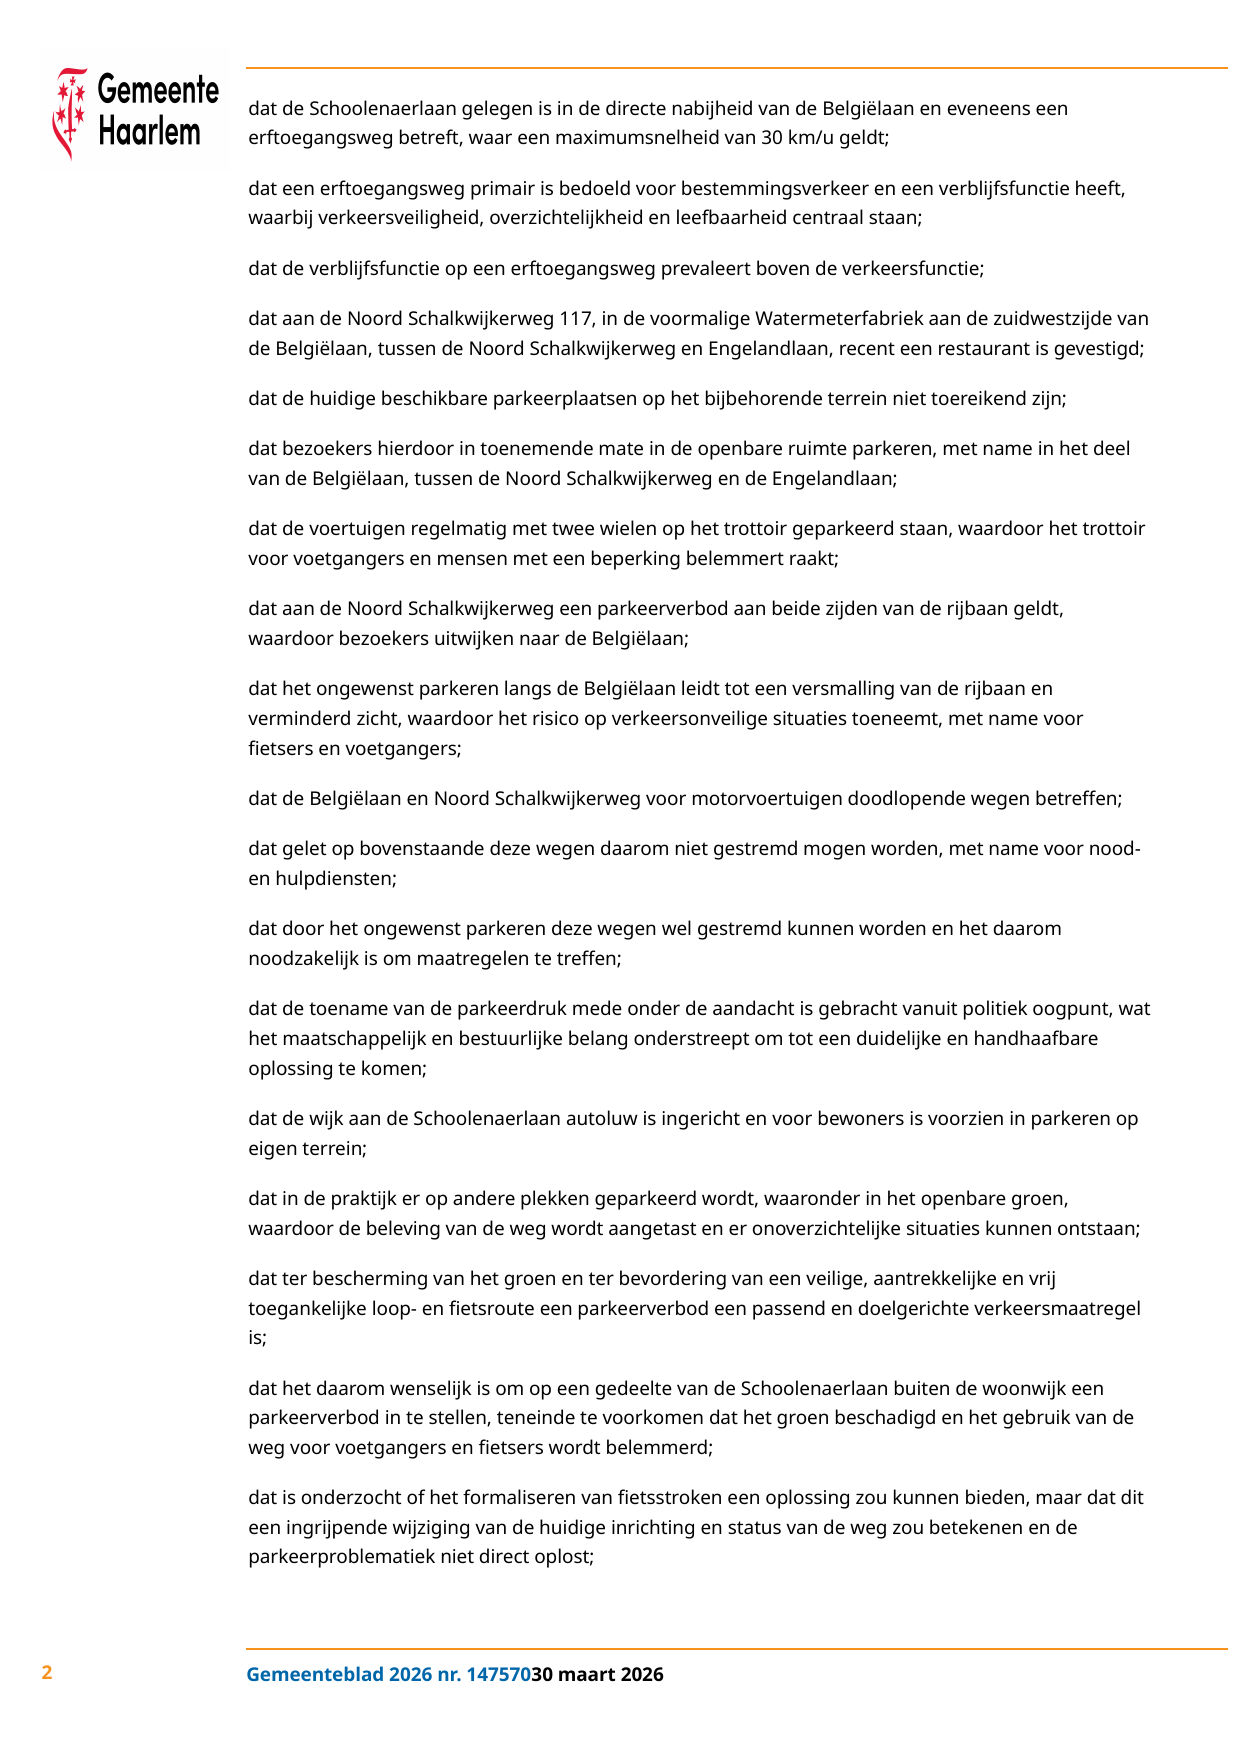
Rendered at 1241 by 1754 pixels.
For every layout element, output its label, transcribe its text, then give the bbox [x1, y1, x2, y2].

text dat de verblijfsfunctie op een erftoegangsweg prevaleert boven de verkeersfunctie; [248, 255, 1152, 281]
text dat de Schoolenaerlaan gelegen is in de directe nabijheid van de Belgiëlaan en eveneens een erftoegangsweg betreft, waar een maximumsnelheid van 30 km/u geldt; [248, 95, 1152, 150]
text dat de toename van de parkeerdruk mede onder de aandacht is gebracht vanuit politiek oogpunt, wat het maatschappelijk en bestuurlijke belang onderstreept om tot een duidelijke en handhaafbare oplossing te komen; [248, 996, 1152, 1081]
text dat aan de Noord Schalkwijkerweg 117, in de voormalige Watermeterfabriek aan de zuidwestzijde van de Belgiëlaan, tussen de Noord Schalkwijkerweg en Engelandlaan, recent een restaurant is gevestigd; [248, 305, 1152, 361]
text dat het ongewenst parkeren langs de Belgiëlaan leidt tot een versmalling van de rijbaan en verminderd zicht, waardoor het risico op verkeersonveilige situaties toeneemt, met name voor fietsers en voetgangers; [248, 676, 1152, 761]
picture [41, 47, 231, 172]
text dat de voertuigen regelmatig met twee wielen op het trottoir geparkeerd staan, waardoor het trottoir voor voetgangers en mensen met een beperking belemmert raakt; [248, 516, 1152, 571]
text dat de wijk aan de Schoolenaerlaan autoluw is ingericht en voor bewoners is voorzien in parkeren op eigen terrein; [248, 1105, 1152, 1161]
text dat bezoekers hierdoor in toenemende mate in de openbare ruimte parkeren, met name in het deel van de Belgiëlaan, tussen de Noord Schalkwijkerweg en de Engelandlaan; [248, 436, 1152, 491]
text dat is onderzocht of het formaliseren van fietsstroken een oplossing zou kunnen bieden, maar dat dit een ingrijpende wijziging van de huidige inrichting en status van de weg zou betekenen en de parkeerproblematiek niet direct oplost; [248, 1484, 1152, 1569]
text dat gelet op bovenstaande deze wegen daarom niet gestremd mogen worden, met name voor nood- en hulpdiensten; [248, 836, 1152, 891]
text dat ter bescherming van het groen en ter bevordering van een veilige, aantrekkelijke en vrij toegankelijke loop- en fietsroute een parkeerverbod een passend en doelgerichte verkeersmaatregel is; [248, 1265, 1152, 1350]
text dat de huidige beschikbare parkeerplaatsen op het bijbehorende terrein niet toereikend zijn; [248, 385, 1152, 411]
text dat een erftoegangsweg primair is bedoeld voor bestemmingsverkeer en een verblijfsfunctie heeft, waarbij verkeersveiligheid, overzichtelijkheid en leefbaarheid centraal staan; [248, 175, 1152, 230]
text dat in de praktijk er op andere plekken geparkeerd wordt, waaronder in het openbare groen, waardoor de beleving van de weg wordt aangetast en er onoverzichtelijke situaties kunnen ontstaan; [248, 1185, 1152, 1241]
text dat het daarom wenselijk is om op een gedeelte van de Schoolenaerlaan buiten de woonwijk een parkeerverbod in te stellen, teneinde te voorkomen dat het groen beschadigd en het gebruik van de weg voor voetgangers en fietsers wordt belemmerd; [248, 1375, 1152, 1460]
text dat de Belgiëlaan en Noord Schalkwijkerweg voor motorvoertuigen doodlopende wegen betreffen; [248, 785, 1152, 811]
text dat door het ongewenst parkeren deze wegen wel gestremd kunnen worden en het daarom noodzakelijk is om maatregelen te treffen; [248, 916, 1152, 971]
text dat aan de Noord Schalkwijkerweg een parkeerverbod aan beide zijden van de rijbaan geldt, waardoor bezoekers uitwijken naar de Belgiëlaan; [248, 596, 1152, 651]
